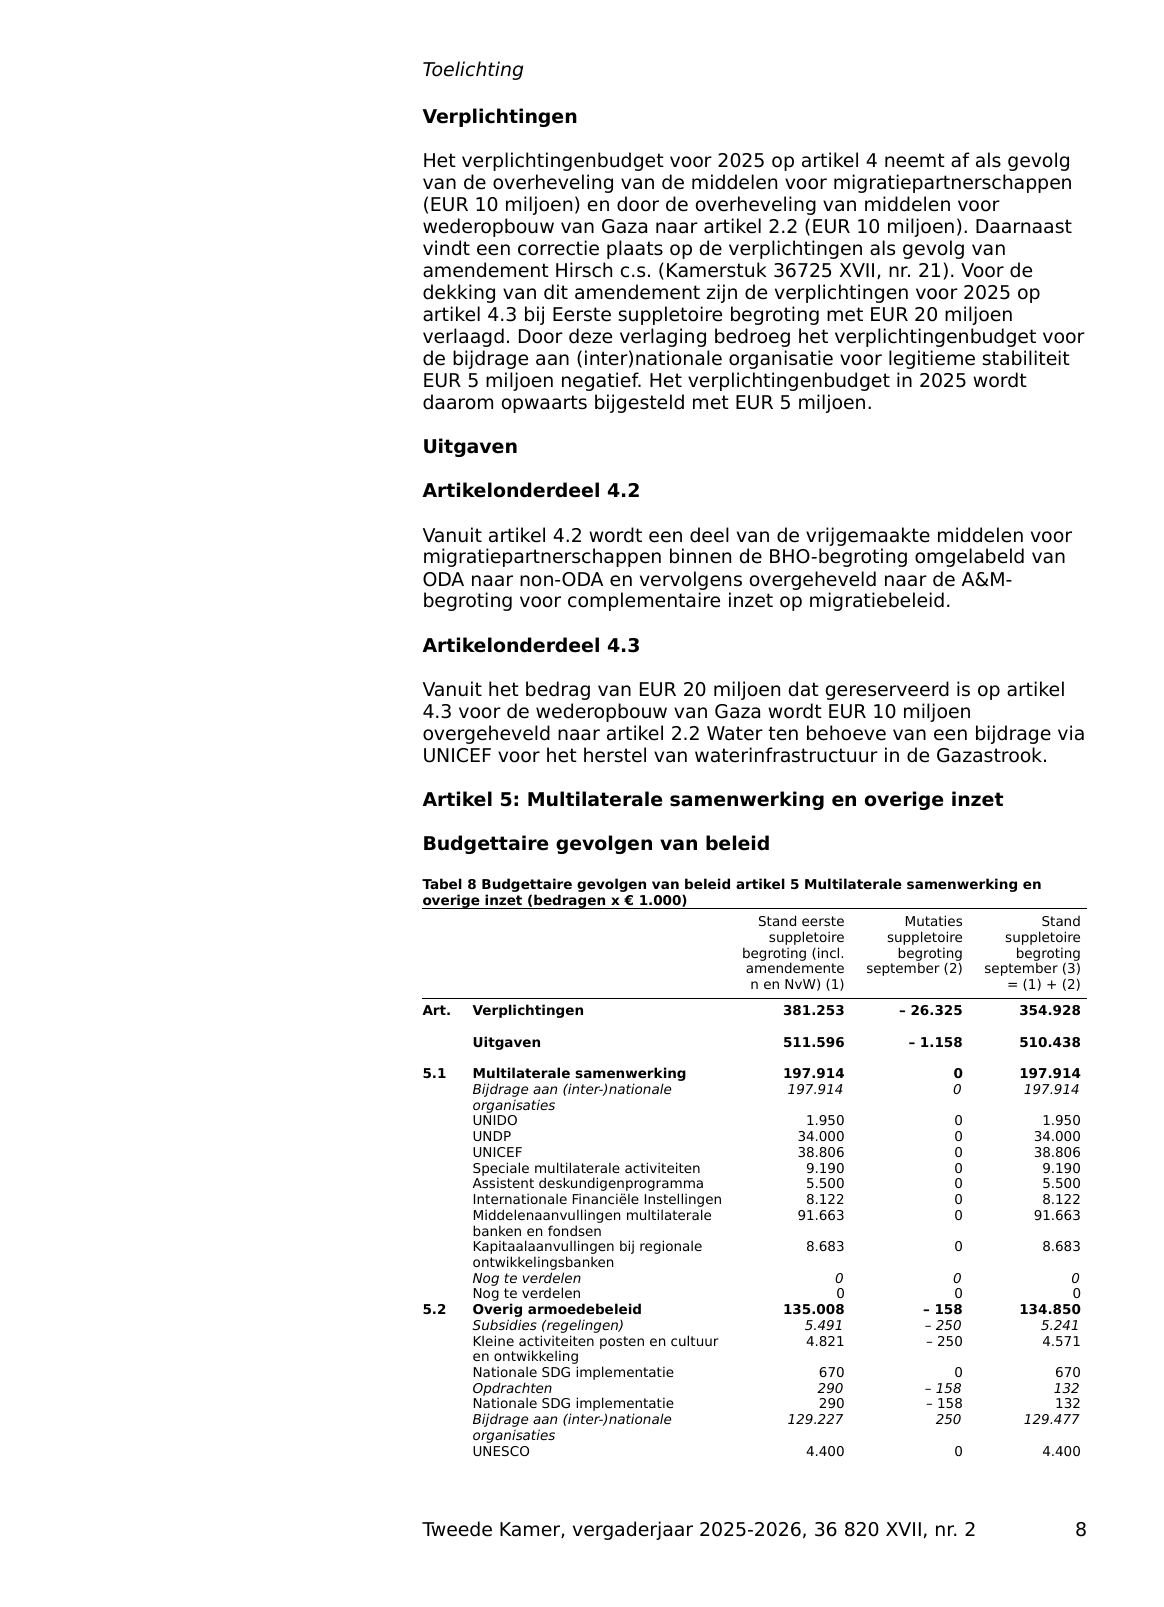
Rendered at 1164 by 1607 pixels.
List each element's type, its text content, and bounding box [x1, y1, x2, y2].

table_cell Stand eerste suppletoire begroting (incl. amendementen en NvW) (1) [732, 909, 850, 997]
table_cell 511.596 [732, 1035, 850, 1050]
table_cell Internationale Financiële Instellingen [467, 1192, 732, 1208]
table_cell 0 [850, 1176, 968, 1192]
table_cell Subsidies (regelingen) [467, 1318, 732, 1333]
table_cell [467, 909, 732, 997]
table_cell 1.950 [969, 1113, 1087, 1129]
table_cell [422, 1239, 467, 1271]
table_cell Bijdrage aan (inter-)nationale organisaties [467, 1082, 732, 1113]
table_cell 8.122 [732, 1192, 850, 1208]
table_cell 132 [969, 1381, 1087, 1396]
table_cell [422, 909, 467, 997]
table_cell Multilaterale samenwerking [467, 1066, 732, 1082]
table_cell Bijdrage aan (inter-)nationale organisaties [467, 1412, 732, 1443]
table_cell Assistent deskundigenprogramma [467, 1176, 732, 1192]
table_cell 34.000 [969, 1129, 1087, 1145]
table_cell 0 [850, 1444, 968, 1459]
table_cell 197.914 [732, 1066, 850, 1082]
subtitle Uitgaven [422, 436, 1087, 458]
table_cell 0 [850, 1365, 968, 1381]
subtitle Budgettaire gevolgen van beleid [422, 833, 1087, 855]
table_cell 34.000 [732, 1129, 850, 1145]
subtitle Toelichting [422, 59, 1087, 81]
table_cell Uitgaven [467, 1035, 732, 1050]
text Vanuit artikel 4.2 wordt een deel van de vrijgemaakte middelen voor migratiepartnerschappen binnen de BHO-begroting omgelabeld van ODA naar non-ODA en vervolgens overgeheveld naar de A&M-begroting voor complementaire inzet op migratiebeleid. [422, 524, 1087, 612]
table_cell 132 [969, 1396, 1087, 1412]
table_cell [467, 1050, 732, 1066]
table_cell Mutaties suppletoire begroting september (2) [850, 909, 968, 997]
table_cell UNIDO [467, 1113, 732, 1129]
table_cell Overig armoedebeleid [467, 1302, 732, 1318]
table_cell 0 [850, 1192, 968, 1208]
text Het verplichtingenbudget voor 2025 op artikel 4 neemt af als gevolg van de overheveling van de middelen voor migratiepartnerschappen (EUR 10 miljoen) en door de overheveling van middelen voor wederopbouw van Gaza naar artikel 2.2 (EUR 10 miljoen). Daarnaast vindt een correctie plaats op de verplichtingen als gevolg van amendement Hirsch c.s. (Kamerstuk 36725 XVII, nr. 21). Voor de dekking van dit amendement zijn de verplichtingen voor 2025 op artikel 4.3 bij Eerste suppletoire begroting met EUR 20 miljoen verlaagd. Door deze verlaging bedroeg het verplichtingenbudget voor de bijdrage aan (inter)nationale organisatie voor legitieme stabiliteit EUR 5 miljoen negatief. Het verplichtingenbudget in 2025 wordt daarom opwaarts bijgesteld met EUR 5 miljoen. [422, 150, 1087, 414]
table_cell Art. [422, 999, 467, 1019]
table_cell [422, 1396, 467, 1412]
table_cell 5.1 [422, 1066, 467, 1082]
table_cell 5.491 [732, 1318, 850, 1333]
table_cell 0 [850, 1160, 968, 1176]
table_cell 0 [732, 1286, 850, 1302]
table_cell [422, 1113, 467, 1129]
table_cell [422, 1145, 467, 1160]
table_cell 4.400 [732, 1444, 850, 1459]
table_cell 670 [969, 1365, 1087, 1381]
table_cell 290 [732, 1396, 850, 1412]
table_cell [422, 1286, 467, 1302]
table_cell [422, 1318, 467, 1333]
table_cell 0 [969, 1286, 1087, 1302]
table_cell [732, 1019, 850, 1034]
table_cell [422, 1444, 467, 1459]
table_cell [422, 1412, 467, 1443]
table_cell [467, 1019, 732, 1034]
table_cell 91.663 [732, 1208, 850, 1239]
table_cell 5.2 [422, 1302, 467, 1318]
table_cell Kapitaalaanvullingen bij regionale ontwikkelingsbanken [467, 1239, 732, 1271]
table_cell Nationale SDG implementatie [467, 1396, 732, 1412]
table_cell [422, 1160, 467, 1176]
table_cell [422, 1082, 467, 1113]
table_cell Nog te verdelen [467, 1271, 732, 1286]
table_cell [732, 1050, 850, 1066]
table_cell 5.241 [969, 1318, 1087, 1333]
table_cell – 158 [850, 1302, 968, 1318]
table_cell Nog te verdelen [467, 1286, 732, 1302]
table_cell 0 [850, 1066, 968, 1082]
subtitle Artikelonderdeel 4.2 [422, 480, 1087, 502]
table_cell 0 [850, 1208, 968, 1239]
table_cell 129.477 [969, 1412, 1087, 1443]
table_cell 5.500 [732, 1176, 850, 1192]
table_cell 381.253 [732, 999, 850, 1019]
table_cell 4.571 [969, 1334, 1087, 1365]
table_cell 0 [969, 1271, 1087, 1286]
table_cell – 26.325 [850, 999, 968, 1019]
table_cell Stand suppletoire begroting september (3) = (1) + (2) [969, 909, 1087, 997]
table_cell 670 [732, 1365, 850, 1381]
table_cell [422, 1271, 467, 1286]
table_cell Verplichtingen [467, 999, 732, 1019]
table_cell 135.008 [732, 1302, 850, 1318]
table_cell [422, 1192, 467, 1208]
table_cell 0 [850, 1239, 968, 1271]
table_cell 354.928 [969, 999, 1087, 1019]
table_cell 8.122 [969, 1192, 1087, 1208]
table_cell – 158 [850, 1396, 968, 1412]
table_cell – 250 [850, 1318, 968, 1333]
table_cell 4.821 [732, 1334, 850, 1365]
table_cell [422, 1208, 467, 1239]
table_cell 0 [850, 1113, 968, 1129]
table_cell Nationale SDG implementatie [467, 1365, 732, 1381]
table_cell [422, 1176, 467, 1192]
subtitle Artikelonderdeel 4.3 [422, 634, 1087, 657]
table_cell 197.914 [969, 1066, 1087, 1082]
table_cell [850, 1019, 968, 1034]
table_cell 38.806 [732, 1145, 850, 1160]
subtitle Artikel 5: Multilaterale samenwerking en overige inzet [422, 789, 1087, 811]
table_cell 129.227 [732, 1412, 850, 1443]
table_cell [422, 1334, 467, 1365]
table_cell 8.683 [969, 1239, 1087, 1271]
table_cell 0 [850, 1082, 968, 1113]
table_cell Kleine activiteiten posten en cultuur en ontwikkeling [467, 1334, 732, 1365]
table_cell – 158 [850, 1381, 968, 1396]
subtitle Verplichtingen [422, 106, 1087, 128]
table_cell [969, 1050, 1087, 1066]
table_cell [422, 1035, 467, 1050]
table_cell 0 [850, 1286, 968, 1302]
table_cell 0 [850, 1129, 968, 1145]
table_header Tabel 8 Budgettaire gevolgen van beleid artikel 5 Multilaterale samenwerking en overige inzet (bedragen x € 1.000) [422, 877, 1087, 908]
table_cell 134.850 [969, 1302, 1087, 1318]
table_cell [422, 1129, 467, 1145]
table_cell 38.806 [969, 1145, 1087, 1160]
table_cell – 250 [850, 1334, 968, 1365]
table_cell Opdrachten [467, 1381, 732, 1396]
table_cell [850, 1050, 968, 1066]
table_cell 5.500 [969, 1176, 1087, 1192]
table_cell UNDP [467, 1129, 732, 1145]
table_cell 197.914 [732, 1082, 850, 1113]
table_cell 0 [850, 1145, 968, 1160]
table_cell 9.190 [969, 1160, 1087, 1176]
table_cell [422, 1050, 467, 1066]
table_cell 0 [850, 1271, 968, 1286]
table_cell UNICEF [467, 1145, 732, 1160]
table_cell 9.190 [732, 1160, 850, 1176]
table_cell Speciale multilaterale activiteiten [467, 1160, 732, 1176]
table_cell [422, 1381, 467, 1396]
table_cell [422, 1365, 467, 1381]
table_cell 290 [732, 1381, 850, 1396]
table_cell 1.950 [732, 1113, 850, 1129]
table_cell – 1.158 [850, 1035, 968, 1050]
table_cell 91.663 [969, 1208, 1087, 1239]
table_cell [969, 1019, 1087, 1034]
table_cell Middelenaanvullingen multilaterale banken en fondsen [467, 1208, 732, 1239]
table_cell 250 [850, 1412, 968, 1443]
table_cell 0 [732, 1271, 850, 1286]
table_cell 8.683 [732, 1239, 850, 1271]
table_cell 4.400 [969, 1444, 1087, 1459]
table_cell UNESCO [467, 1444, 732, 1459]
table_cell 510.438 [969, 1035, 1087, 1050]
table_cell 197.914 [969, 1082, 1087, 1113]
text Vanuit het bedrag van EUR 20 miljoen dat gereserveerd is op artikel 4.3 voor de wederopbouw van Gaza wordt EUR 10 miljoen overgeheveld naar artikel 2.2 Water ten behoeve van een bijdrage via UNICEF voor het herstel van waterinfrastructuur in de Gazastrook. [422, 679, 1087, 767]
table_cell [422, 1019, 467, 1034]
